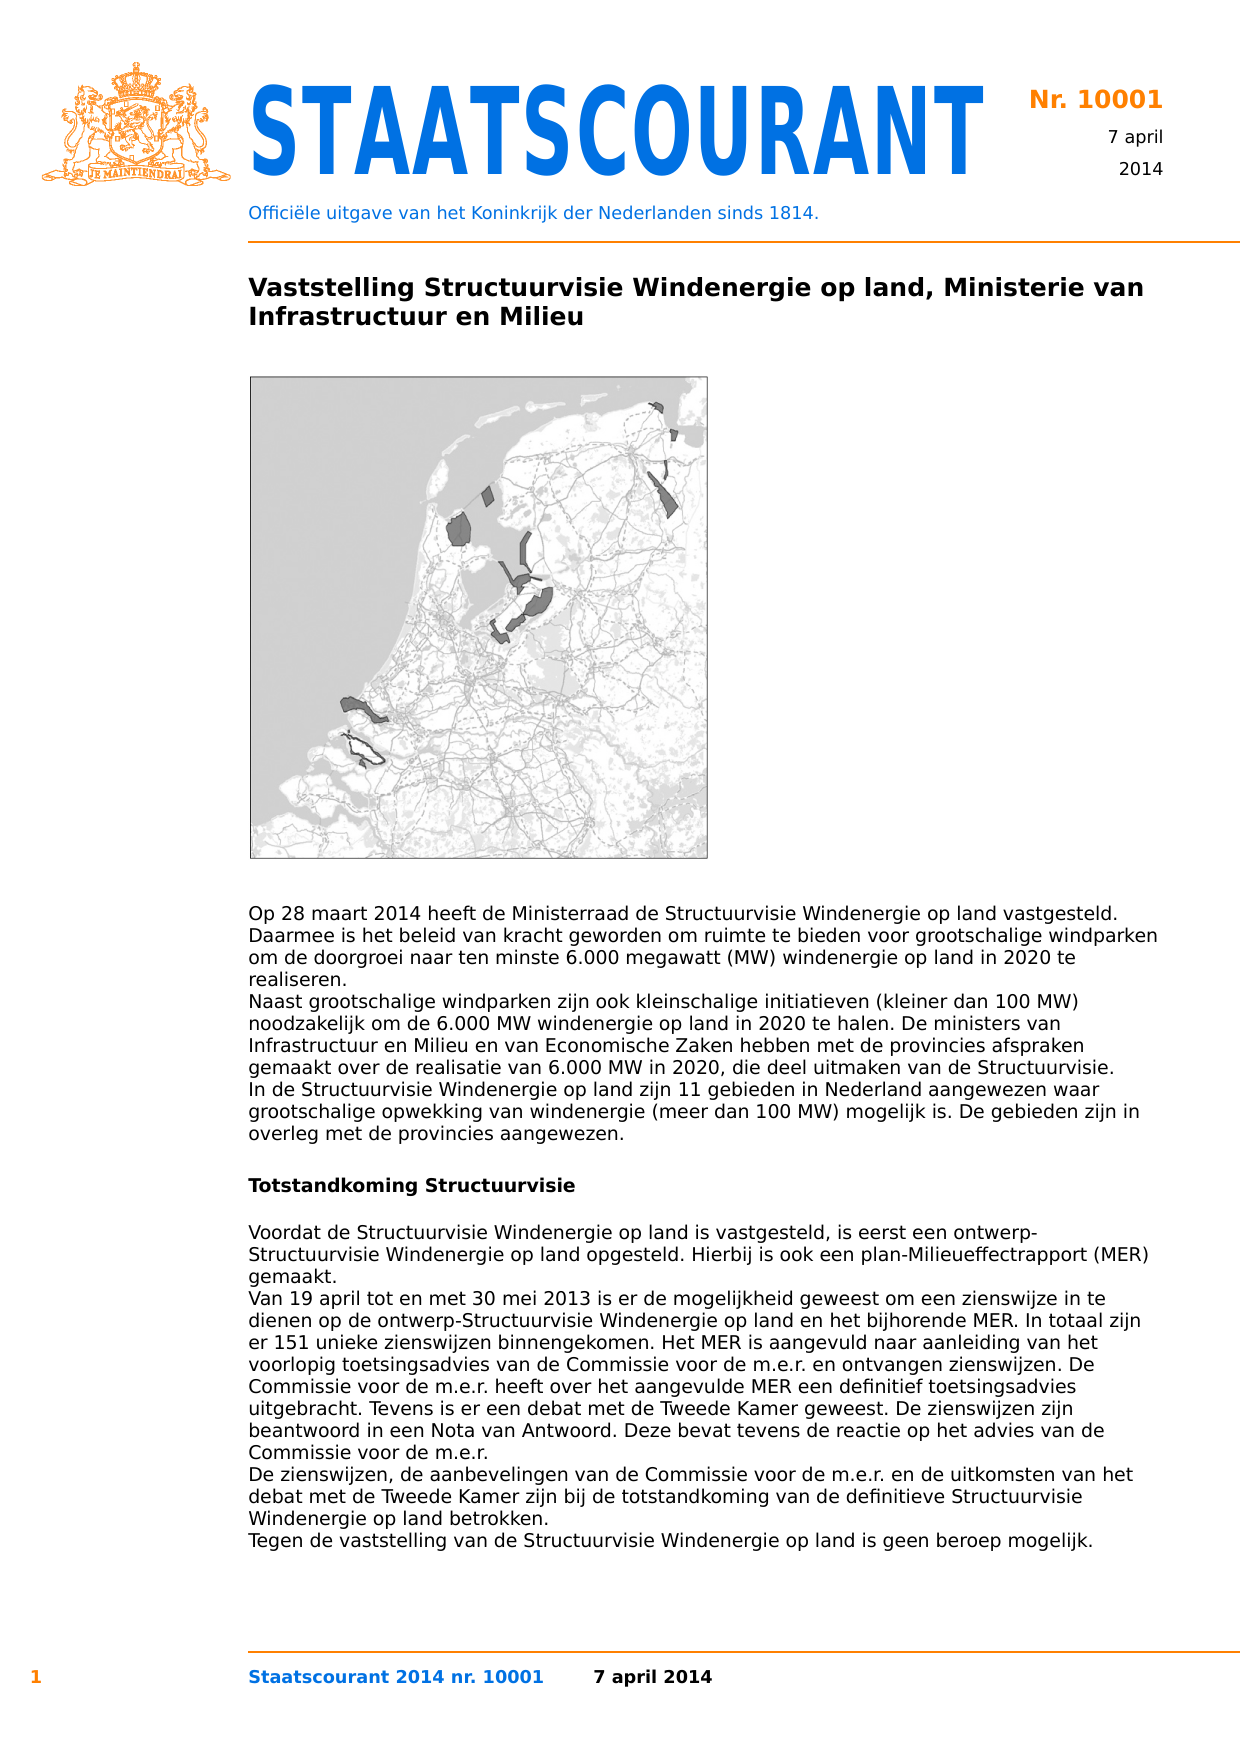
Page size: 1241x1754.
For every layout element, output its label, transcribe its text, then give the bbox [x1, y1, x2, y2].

table_cell Officiële uitgave van het Koninkrijk der Nederlanden sinds 1814. [248, 203, 1240, 241]
table_header [25, 62, 248, 241]
text In de Structuurvisie Windenergie op land zijn 11 gebieden in Nederland aangewezen waar grootschalige opwekking van windenergie (meer dan 100 MW) mogelijk is. De gebieden zijn in overleg met de provincies aangewezen. [248, 1079, 1163, 1145]
table_cell 7 april [998, 121, 1240, 153]
table_cell 2014 [998, 153, 1240, 203]
text De zienswijzen, de aanbevelingen van de Commissie voor de m.e.r. en de uitkomsten van het debat met de Tweede Kamer zijn bij de totstandkoming van de definitieve Structuurvisie Windenergie op land betrokken. [248, 1464, 1163, 1530]
picture [41, 62, 231, 186]
text Voordat de Structuurvisie Windenergie op land is vastgesteld, is eerst een ontwerp-Structuurvisie Windenergie op land opgesteld. Hierbij is ook een plan-Milieueffectrapport (MER) gemaakt. [248, 1222, 1163, 1288]
text Van 19 april tot en met 30 mei 2013 is er de mogelijkheid geweest om een zienswijze in te dienen op de ontwerp-Structuurvisie Windenergie op land en het bijhorende MER. In totaal zijn er 151 unieke zienswijzen binnengekomen. Het MER is aangevuld naar aanleiding van het voorlopig toetsingsadvies van de Commissie voor de m.e.r. en ontvangen zienswijzen. De Commissie voor de m.e.r. heeft over het aangevulde MER een definitief toetsingsadvies uitgebracht. Tevens is er een debat met de Tweede Kamer geweest. De zienswijzen zijn beantwoord in een Nota van Antwoord. Deze bevat tevens de reactie op het advies van de Commissie voor de m.e.r. [248, 1288, 1163, 1464]
text Naast grootschalige windparken zijn ook kleinschalige initiatieven (kleiner dan 100 MW) noodzakelijk om de 6.000 MW windenergie op land in 2020 te halen. De ministers van Infrastructuur en Milieu en van Economische Zaken hebben met de provincies afspraken gemaakt over de realisatie van 6.000 MW in 2020, die deel uitmaken van de Structuurvisie. [248, 991, 1163, 1079]
subtitle Vaststelling Structuurvisie Windenergie op land, Ministerie van Infrastructuur en Milieu [248, 273, 1163, 331]
table_header STAATSCOURANT [248, 62, 998, 203]
picture [248, 375, 709, 860]
text Op 28 maart 2014 heeft de Ministerraad de Structuurvisie Windenergie op land vastgesteld. Daarmee is het beleid van kracht geworden om ruimte te bieden voor grootschalige windparken om de doorgroei naar ten minste 6.000 megawatt (MW) windenergie op land in 2020 te realiseren. [248, 903, 1163, 991]
text Tegen de vaststelling van de Structuurvisie Windenergie op land is geen beroep mogelijk. [248, 1530, 1163, 1552]
subtitle Totstandkoming Structuurvisie [248, 1175, 1163, 1197]
table_header Nr. 10001 [998, 62, 1240, 121]
